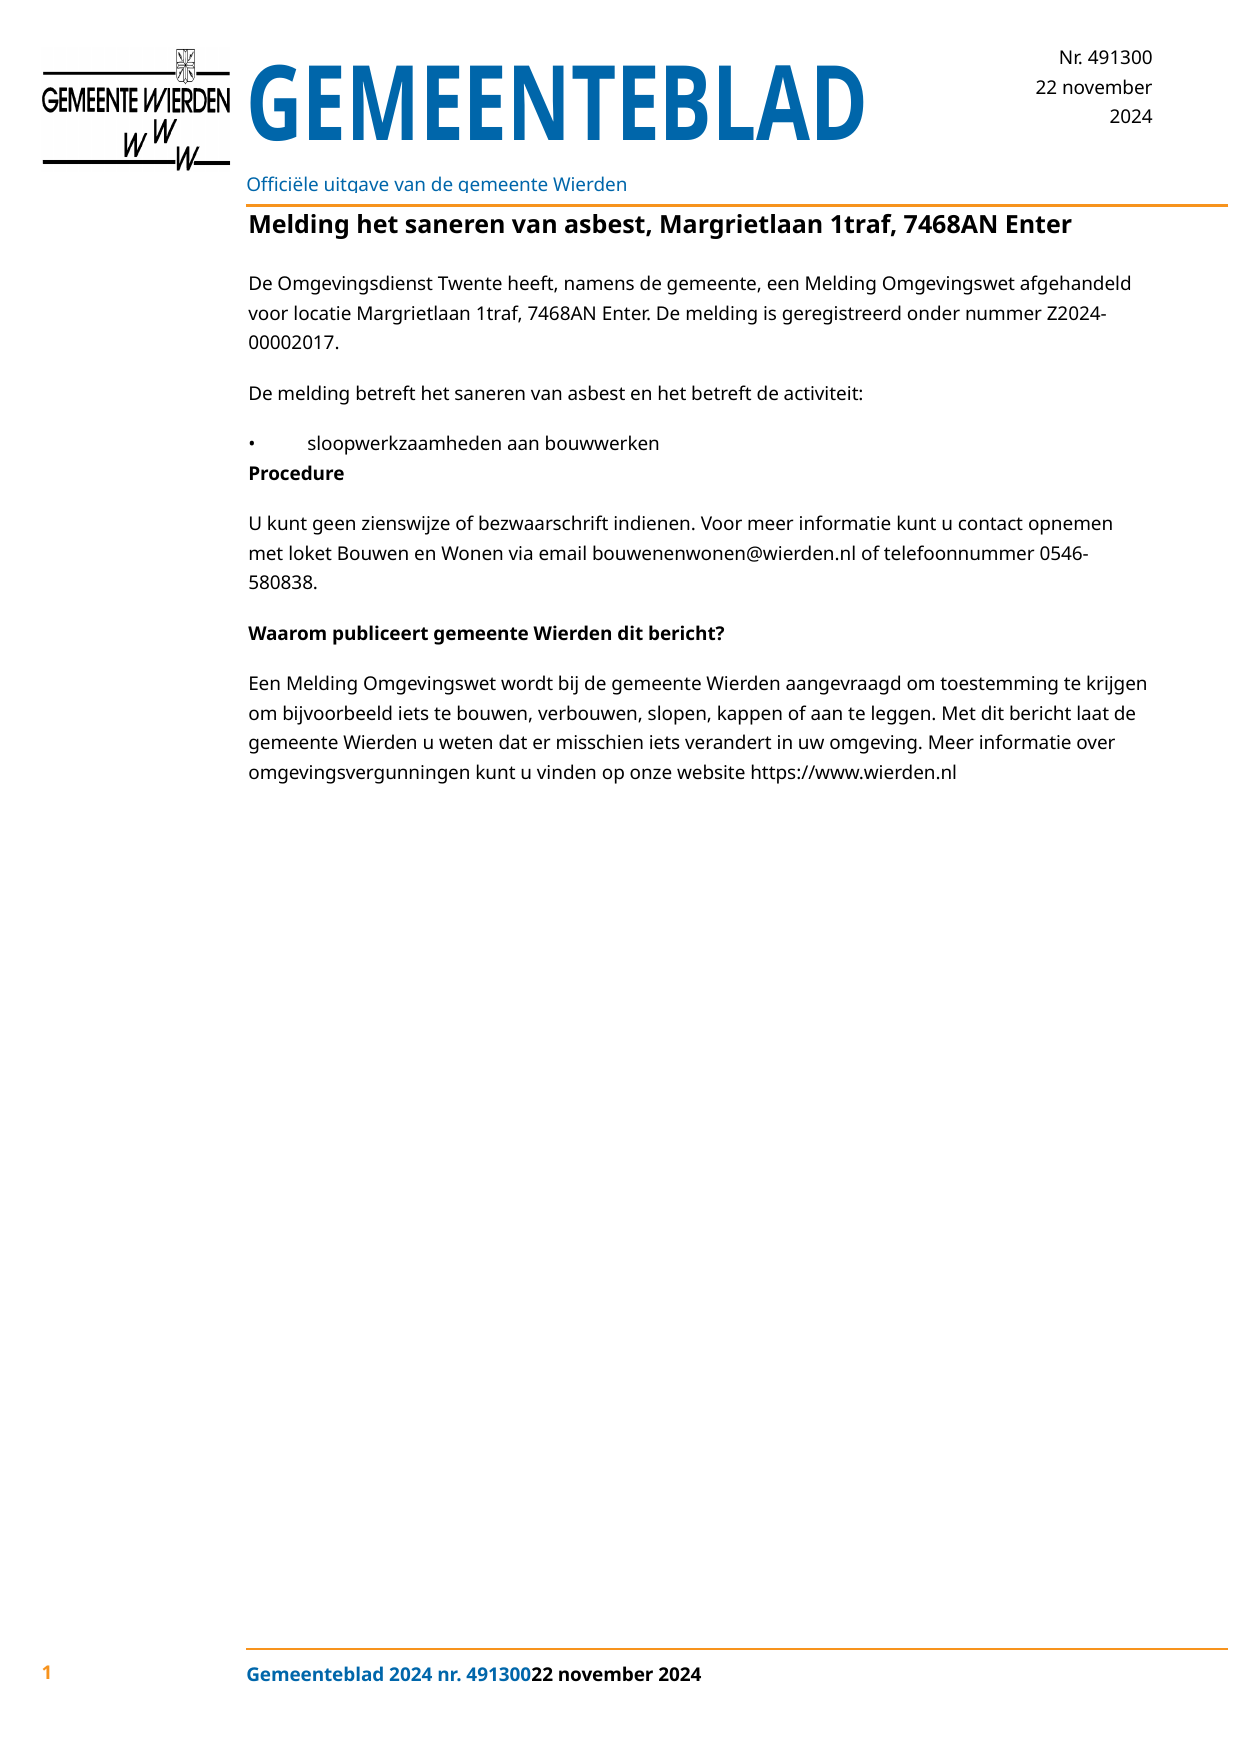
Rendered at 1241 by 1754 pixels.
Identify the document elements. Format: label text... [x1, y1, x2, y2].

text Procedure [248, 460, 1152, 486]
text Een Melding Omgevingswet wordt bij de gemeente Wierden aangevraagd om toestemming te krijgen om bijvoorbeeld iets te bouwen, verbouwen, slopen, kappen of aan te leggen. Met dit bericht laat de gemeente Wierden u weten dat er misschien iets verandert in uw omgeving. Meer informatie over omgevingsvergunningen kunt u vinden op onze website https://www.wierden.nl [248, 670, 1152, 785]
text Melding het saneren van asbest, Margrietlaan 1traf, 7468AN Enter [248, 207, 1152, 241]
text U kunt geen zienswijze of bezwaarschrift indienen. Voor meer informatie kunt u contact opnemen met loket Bouwen en Wonen via email bouwenenwonen@wierden.nl of telefoonnummer 0546-580838. [248, 510, 1152, 595]
text Waarom publiceert gemeente Wierden dit bericht? [248, 620, 1152, 646]
text De Omgevingsdienst Twente heeft, namens de gemeente, een Melding Omgevingswet afgehandeld voor locatie Margrietlaan 1traf, 7468AN Enter. De melding is geregistreerd onder nummer Z2024-00002017. [248, 270, 1152, 355]
picture [41, 47, 231, 172]
text De melding betreft het saneren van asbest en het betreft de activiteit: [248, 380, 1152, 406]
list sloopwerkzaamheden aan bouwwerken [248, 430, 1152, 456]
